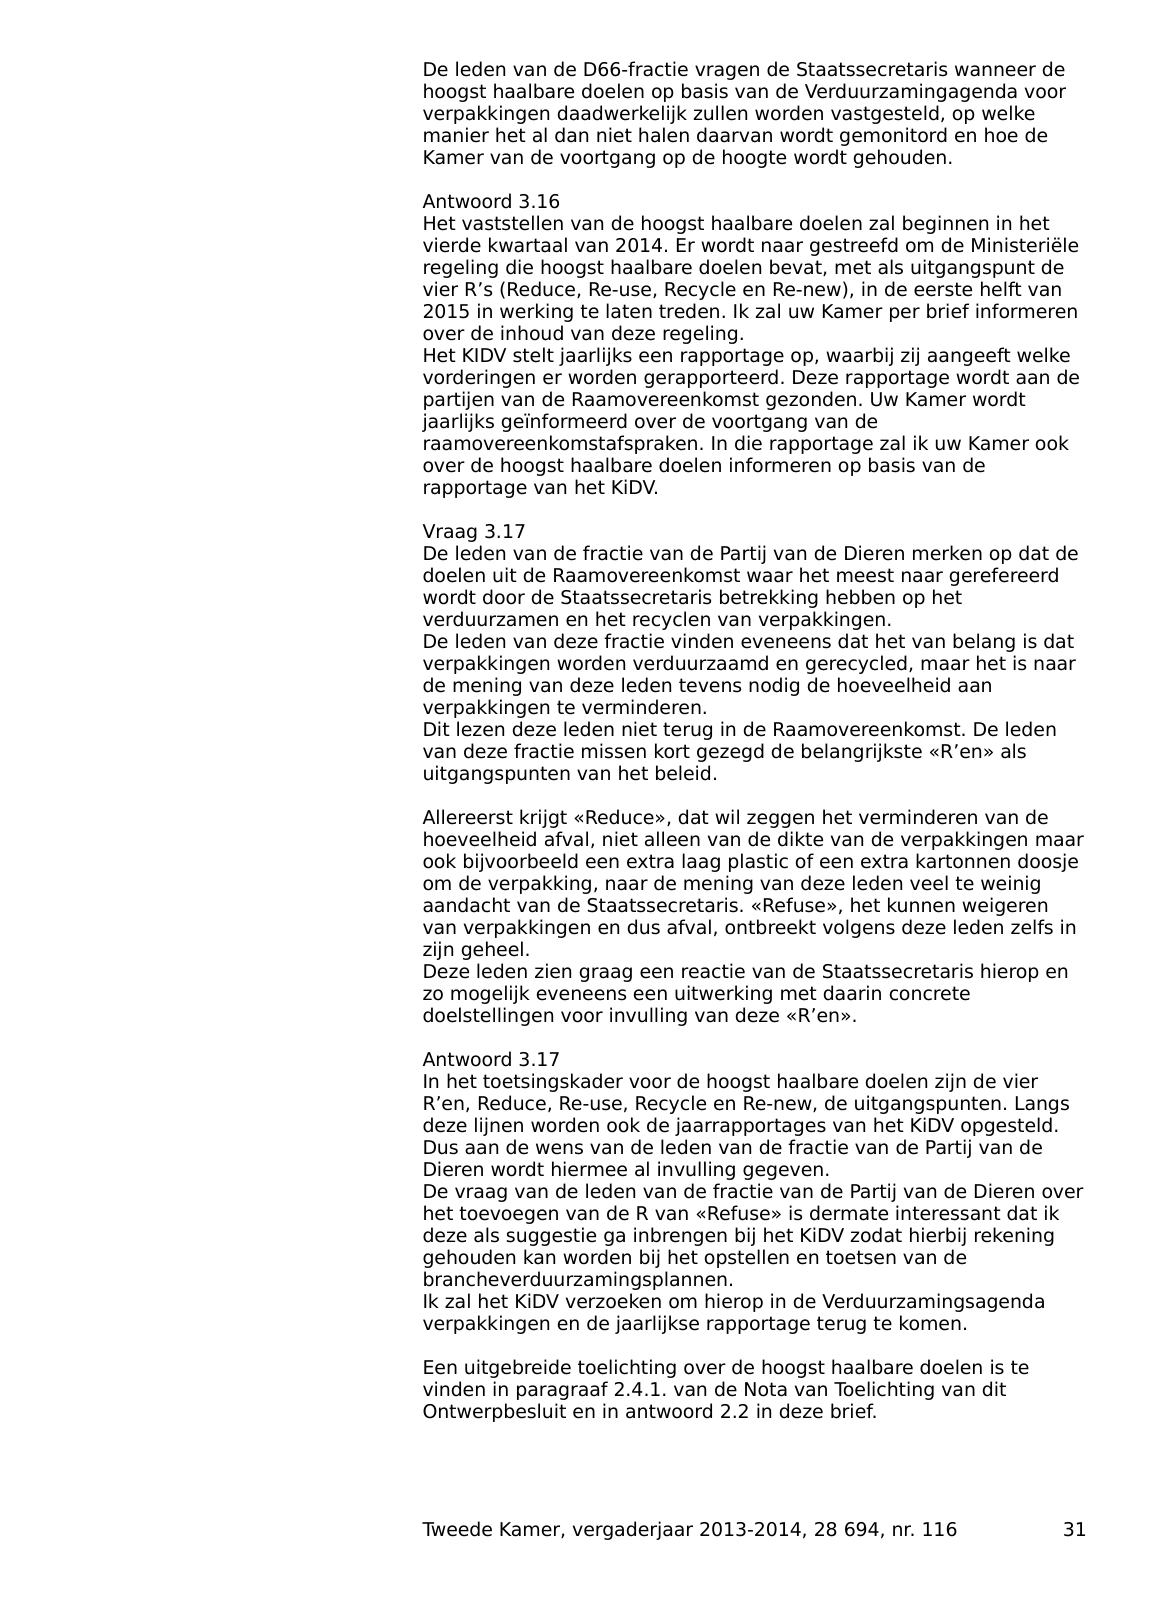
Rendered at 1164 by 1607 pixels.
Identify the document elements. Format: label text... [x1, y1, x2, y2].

text De leden van de D66-fractie vragen de Staatssecretaris wanneer de hoogst haalbare doelen op basis van de Verduurzamingagenda voor verpakkingen daadwerkelijk zullen worden vastgesteld, op welke manier het al dan niet halen daarvan wordt gemonitord en hoe de Kamer van de voortgang op de hoogte wordt gehouden. [422, 59, 1087, 169]
text In het toetsingskader voor de hoogst haalbare doelen zijn de vier R’en, Reduce, Re-use, Recycle en Re-new, de uitgangspunten. Langs deze lijnen worden ook de jaarrapportages van het KiDV opgesteld. Dus aan de wens van de leden van de fractie van de Partij van de Dieren wordt hiermee al invulling gegeven. [422, 1071, 1087, 1181]
text Ik zal het KiDV verzoeken om hierop in de Verduurzamingsagenda verpakkingen en de jaarlijkse rapportage terug te komen. [422, 1291, 1087, 1335]
text De leden van de fractie van de Partij van de Dieren merken op dat de doelen uit de Raamovereenkomst waar het meest naar gerefereerd wordt door de Staatssecretaris betrekking hebben op het verduurzamen en het recyclen van verpakkingen. [422, 543, 1087, 631]
text Deze leden zien graag een reactie van de Staatssecretaris hierop en zo mogelijk eveneens een uitwerking met daarin concrete doelstellingen voor invulling van deze «R’en». [422, 961, 1087, 1027]
text Allereerst krijgt «Reduce», dat wil zeggen het verminderen van de hoeveelheid afval, niet alleen van de dikte van de verpakkingen maar ook bijvoorbeeld een extra laag plastic of een extra kartonnen doosje om de verpakking, naar de mening van deze leden veel te weinig aandacht van de Staatssecretaris. «Refuse», het kunnen weigeren van verpakkingen en dus afval, ontbreekt volgens deze leden zelfs in zijn geheel. [422, 807, 1087, 961]
text Dit lezen deze leden niet terug in de Raamovereenkomst. De leden van deze fractie missen kort gezegd de belangrijkste «R’en» als uitgangspunten van het beleid. [422, 719, 1087, 785]
text De vraag van de leden van de fractie van de Partij van de Dieren over het toevoegen van de R van «Refuse» is dermate interessant dat ik deze als suggestie ga inbrengen bij het KiDV zodat hierbij rekening gehouden kan worden bij het opstellen en toetsen van de brancheverduurzamingsplannen. [422, 1181, 1087, 1291]
text Antwoord 3.17 [422, 1049, 1087, 1071]
text Het KIDV stelt jaarlijks een rapportage op, waarbij zij aangeeft welke vorderingen er worden gerapporteerd. Deze rapportage wordt aan de partijen van de Raamovereenkomst gezonden. Uw Kamer wordt jaarlijks geïnformeerd over de voortgang van de raamovereenkomstafspraken. In die rapportage zal ik uw Kamer ook over de hoogst haalbare doelen informeren op basis van de rapportage van het KiDV. [422, 345, 1087, 499]
text De leden van deze fractie vinden eveneens dat het van belang is dat verpakkingen worden verduurzaamd en gerecycled, maar het is naar de mening van deze leden tevens nodig de hoeveelheid aan verpakkingen te verminderen. [422, 631, 1087, 719]
text Vraag 3.17 [422, 521, 1087, 543]
text Het vaststellen van de hoogst haalbare doelen zal beginnen in het vierde kwartaal van 2014. Er wordt naar gestreefd om de Ministeriële regeling die hoogst haalbare doelen bevat, met als uitgangspunt de vier R’s (Reduce, Re-use, Recycle en Re-new), in de eerste helft van 2015 in werking te laten treden. Ik zal uw Kamer per brief informeren over de inhoud van deze regeling. [422, 213, 1087, 345]
text Een uitgebreide toelichting over de hoogst haalbare doelen is te vinden in paragraaf 2.4.1. van de Nota van Toelichting van dit Ontwerpbesluit en in antwoord 2.2 in deze brief. [422, 1357, 1087, 1423]
text Antwoord 3.16 [422, 191, 1087, 213]
